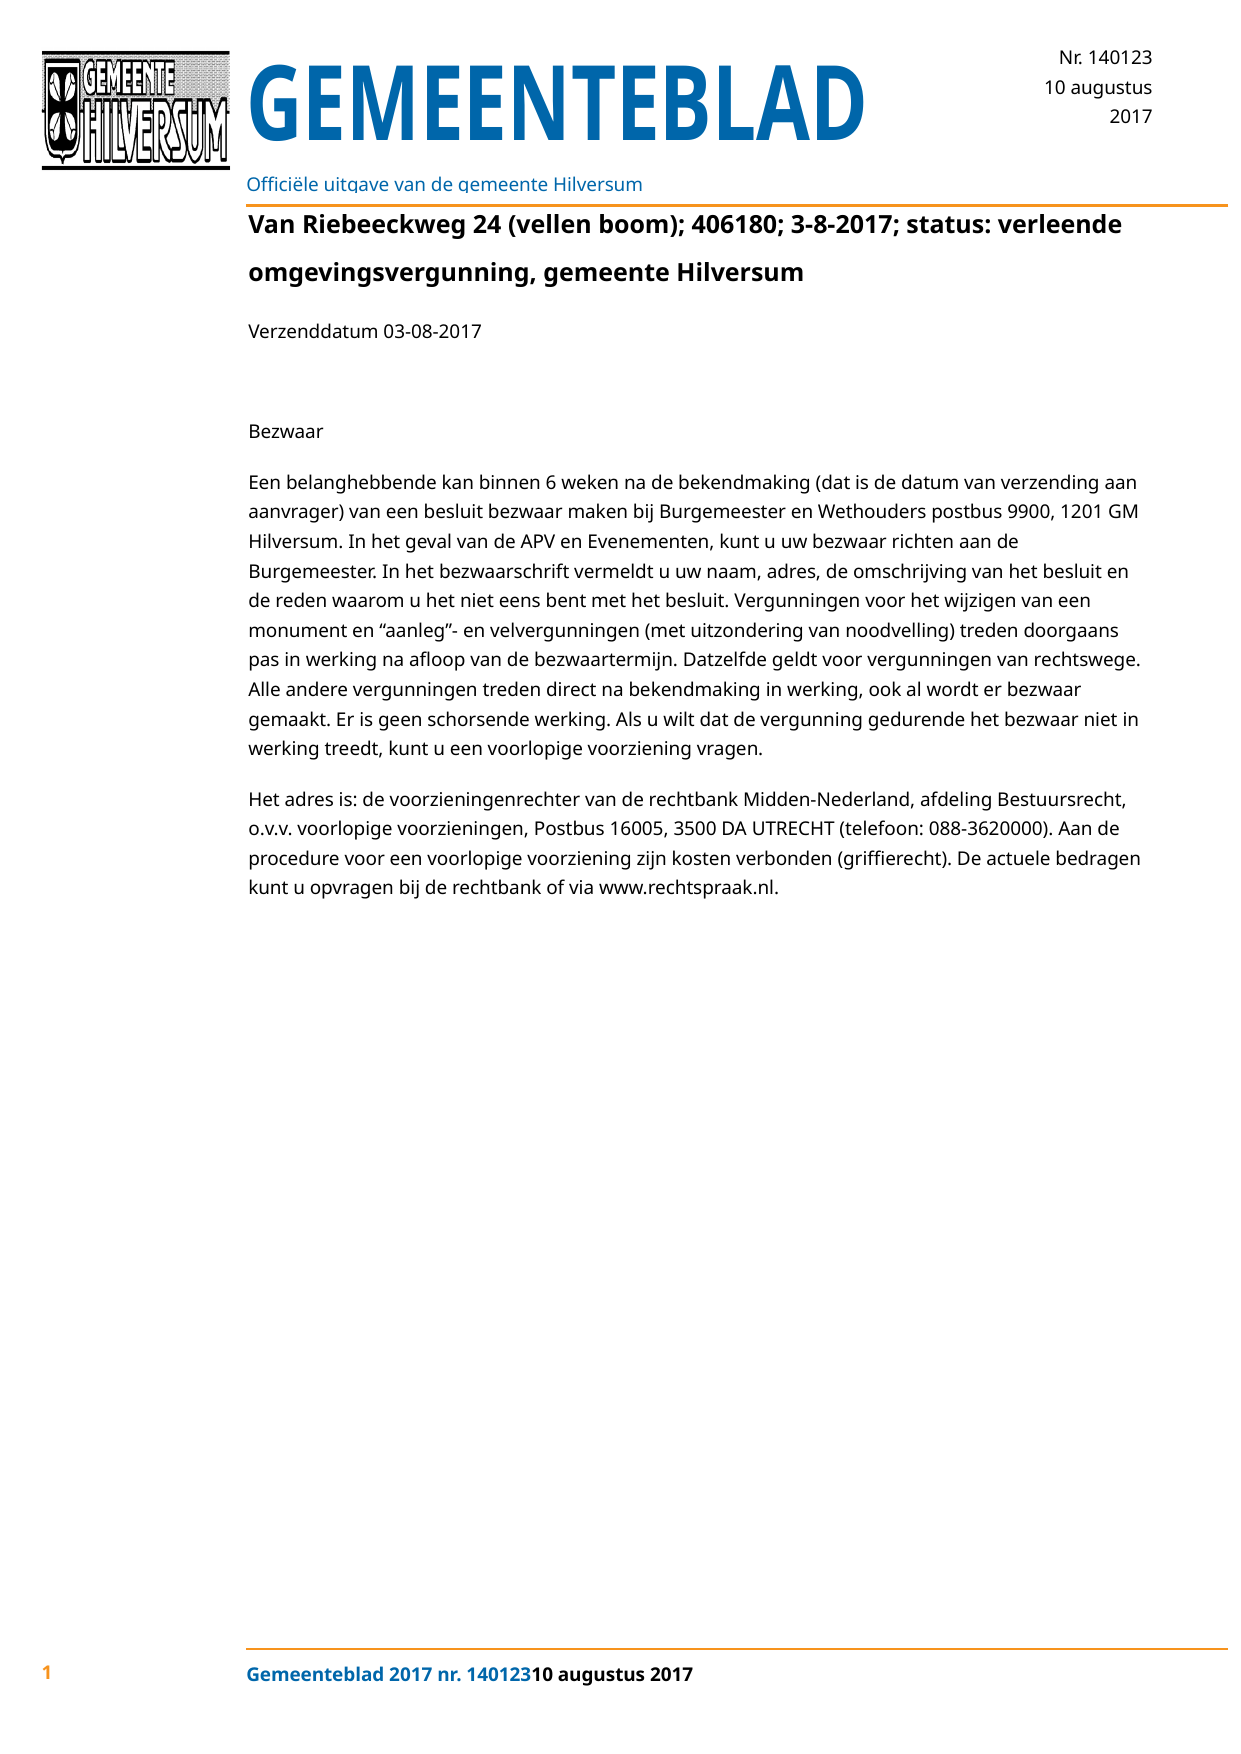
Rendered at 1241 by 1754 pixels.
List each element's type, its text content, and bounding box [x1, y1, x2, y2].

text Verzenddatum 03-08-2017 [248, 318, 1152, 344]
text Een belanghebbende kan binnen 6 weken na de bekendmaking (dat is de datum van verzending aan aanvrager) van een besluit bezwaar maken bij Burgemeester en Wethouders postbus 9900, 1201 GM Hilversum. In het geval van de APV en Evenementen, kunt u uw bezwaar richten aan de Burgemeester. In het bezwaarschrift vermeldt u uw naam, adres, de omschrijving van het besluit en de reden waarom u het niet eens bent met het besluit. Vergunningen voor het wijzigen van een monument en “aanleg”- en velvergunningen (met uitzondering van noodvelling) treden doorgaans pas in werking na afloop van de bezwaartermijn. Datzelfde geldt voor vergunningen van rechtswege. Alle andere vergunningen treden direct na bekendmaking in werking, ook al wordt er bezwaar gemaakt. Er is geen schorsende werking. Als u wilt dat de vergunning gedurende het bezwaar niet in werking treedt, kunt u een voorlopige voorziening vragen. [248, 469, 1152, 761]
text Bezwaar [248, 419, 1152, 444]
text Van Riebeeckweg 24 (vellen boom); 406180; 3-8-2017; status: verleende omgevingsvergunning, gemeente Hilversum [248, 207, 1152, 288]
picture [41, 47, 231, 172]
text Het adres is: de voorzieningenrechter van de rechtbank Midden-Nederland, afdeling Bestuursrecht, o.v.v. voorlopige voorzieningen, Postbus 16005, 3500 DA UTRECHT (telefoon: 088-3620000). Aan de procedure voor een voorlopige voorziening zijn kosten verbonden (griffierecht). De actuele bedragen kunt u opvragen bij de rechtbank of via www.rechtspraak.nl. [248, 786, 1152, 900]
